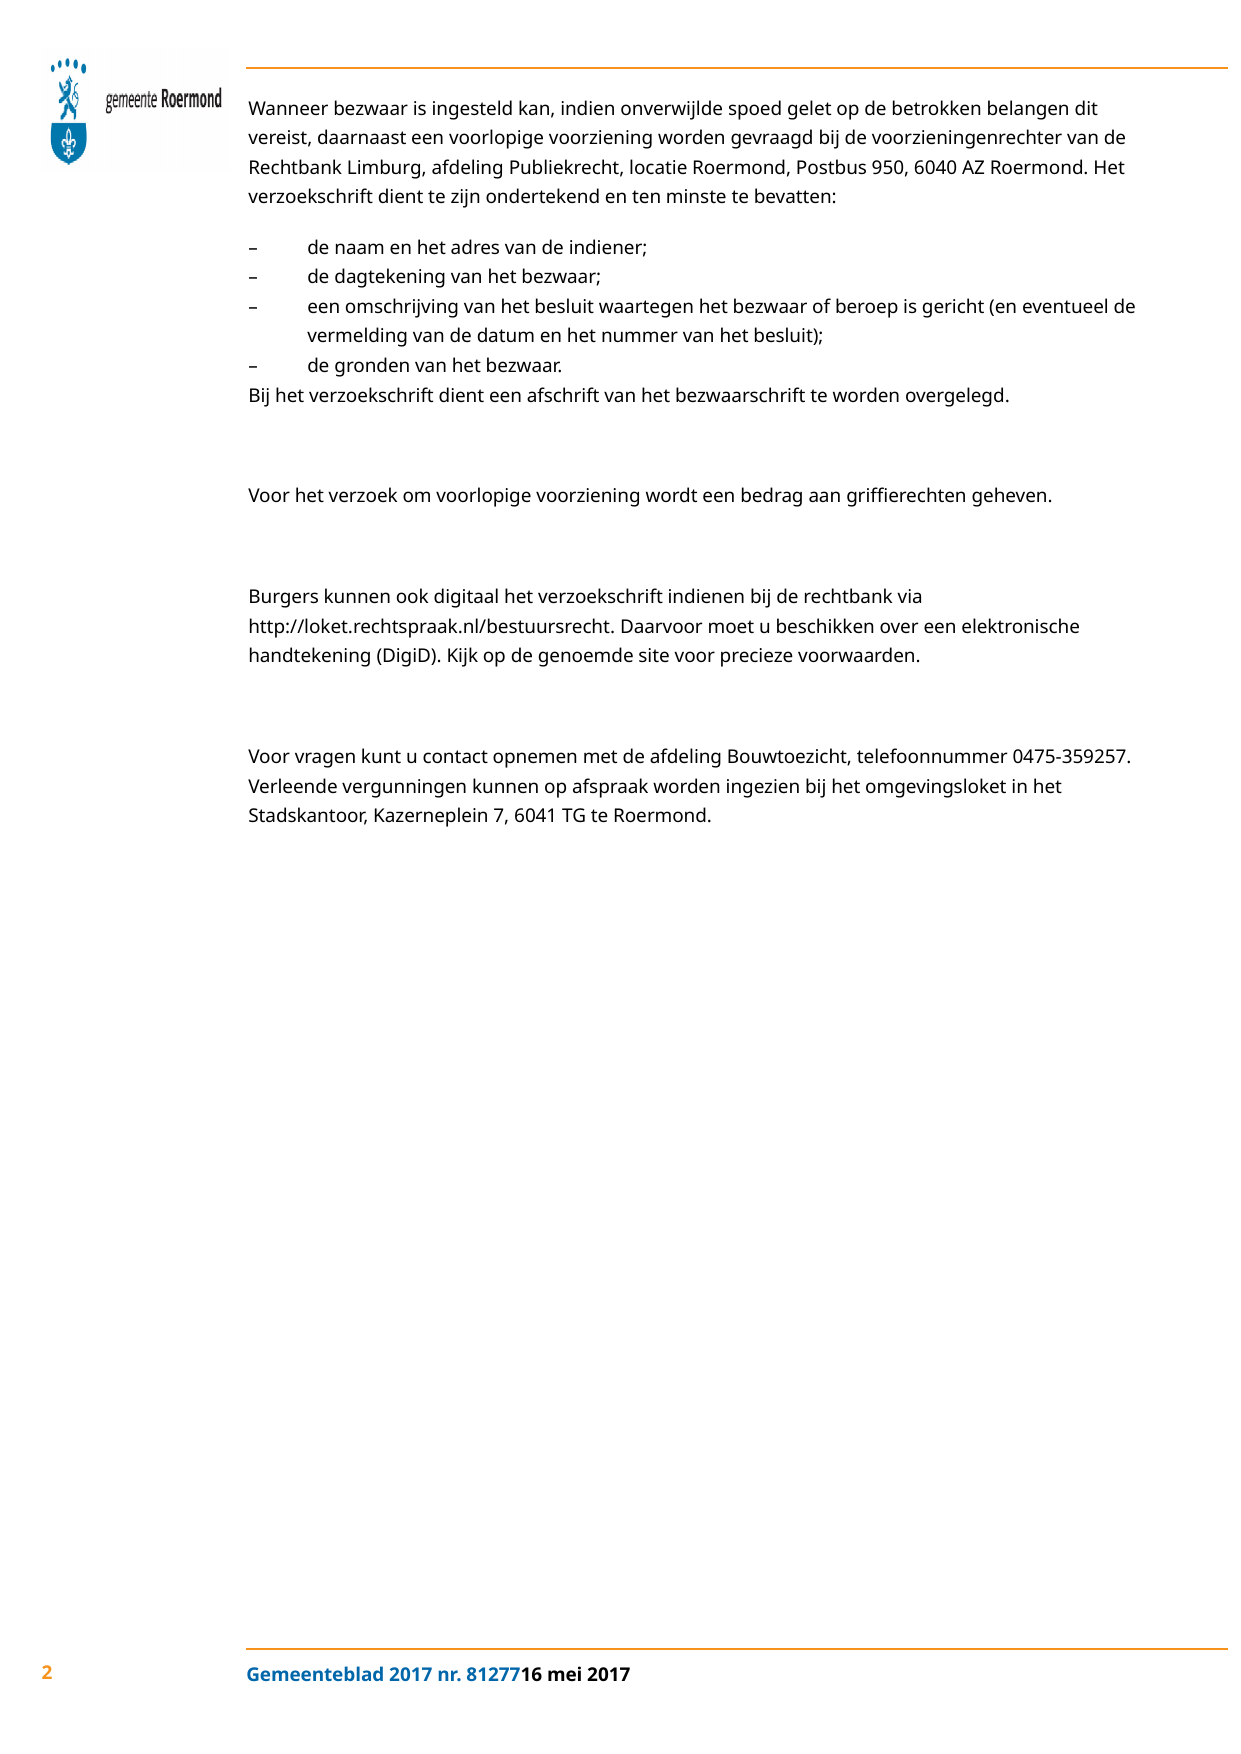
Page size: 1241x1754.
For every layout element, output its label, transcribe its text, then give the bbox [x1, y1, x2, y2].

text Wanneer bezwaar is ingesteld kan, indien onverwijlde spoed gelet op de betrokken belangen dit vereist, daarnaast een voorlopige voorziening worden gevraagd bij de voorzieningenrechter van de Rechtbank Limburg, afdeling Publiekrecht, locatie Roermond, Postbus 950, 6040 AZ Roermond. Het verzoekschrift dient te zijn ondertekend en ten minste te bevatten: [248, 95, 1152, 209]
text Voor het verzoek om voorlopige voorziening wordt een bedrag aan griffierechten geheven. [248, 483, 1152, 508]
text Burgers kunnen ook digitaal het verzoekschrift indienen bij de rechtbank via http://loket.rechtspraak.nl/bestuursrecht. Daarvoor moet u beschikken over een elektronische handtekening (DigiD). Kijk op de genoemde site voor precieze voorwaarden. [248, 583, 1152, 668]
text Voor vragen kunt u contact opnemen met de afdeling Bouwtoezicht, telefoonnummer 0475-359257. Verleende vergunningen kunnen op afspraak worden ingezien bij het omgevingsloket in het Stadskantoor, Kazerneplein 7, 6041 TG te Roermond. [248, 743, 1152, 828]
text Bij het verzoekschrift dient een afschrift van het bezwaarschrift te worden overgelegd. [248, 382, 1152, 408]
list de dagtekening van het bezwaar; [248, 263, 1152, 289]
list de gronden van het bezwaar. [248, 352, 1152, 378]
list de naam en het adres van de indiener; [248, 234, 1152, 260]
list een omschrijving van het besluit waartegen het bezwaar of beroep is gericht (en eventueel de vermelding van de datum en het nummer van het besluit); [248, 293, 1152, 348]
picture [41, 47, 231, 172]
